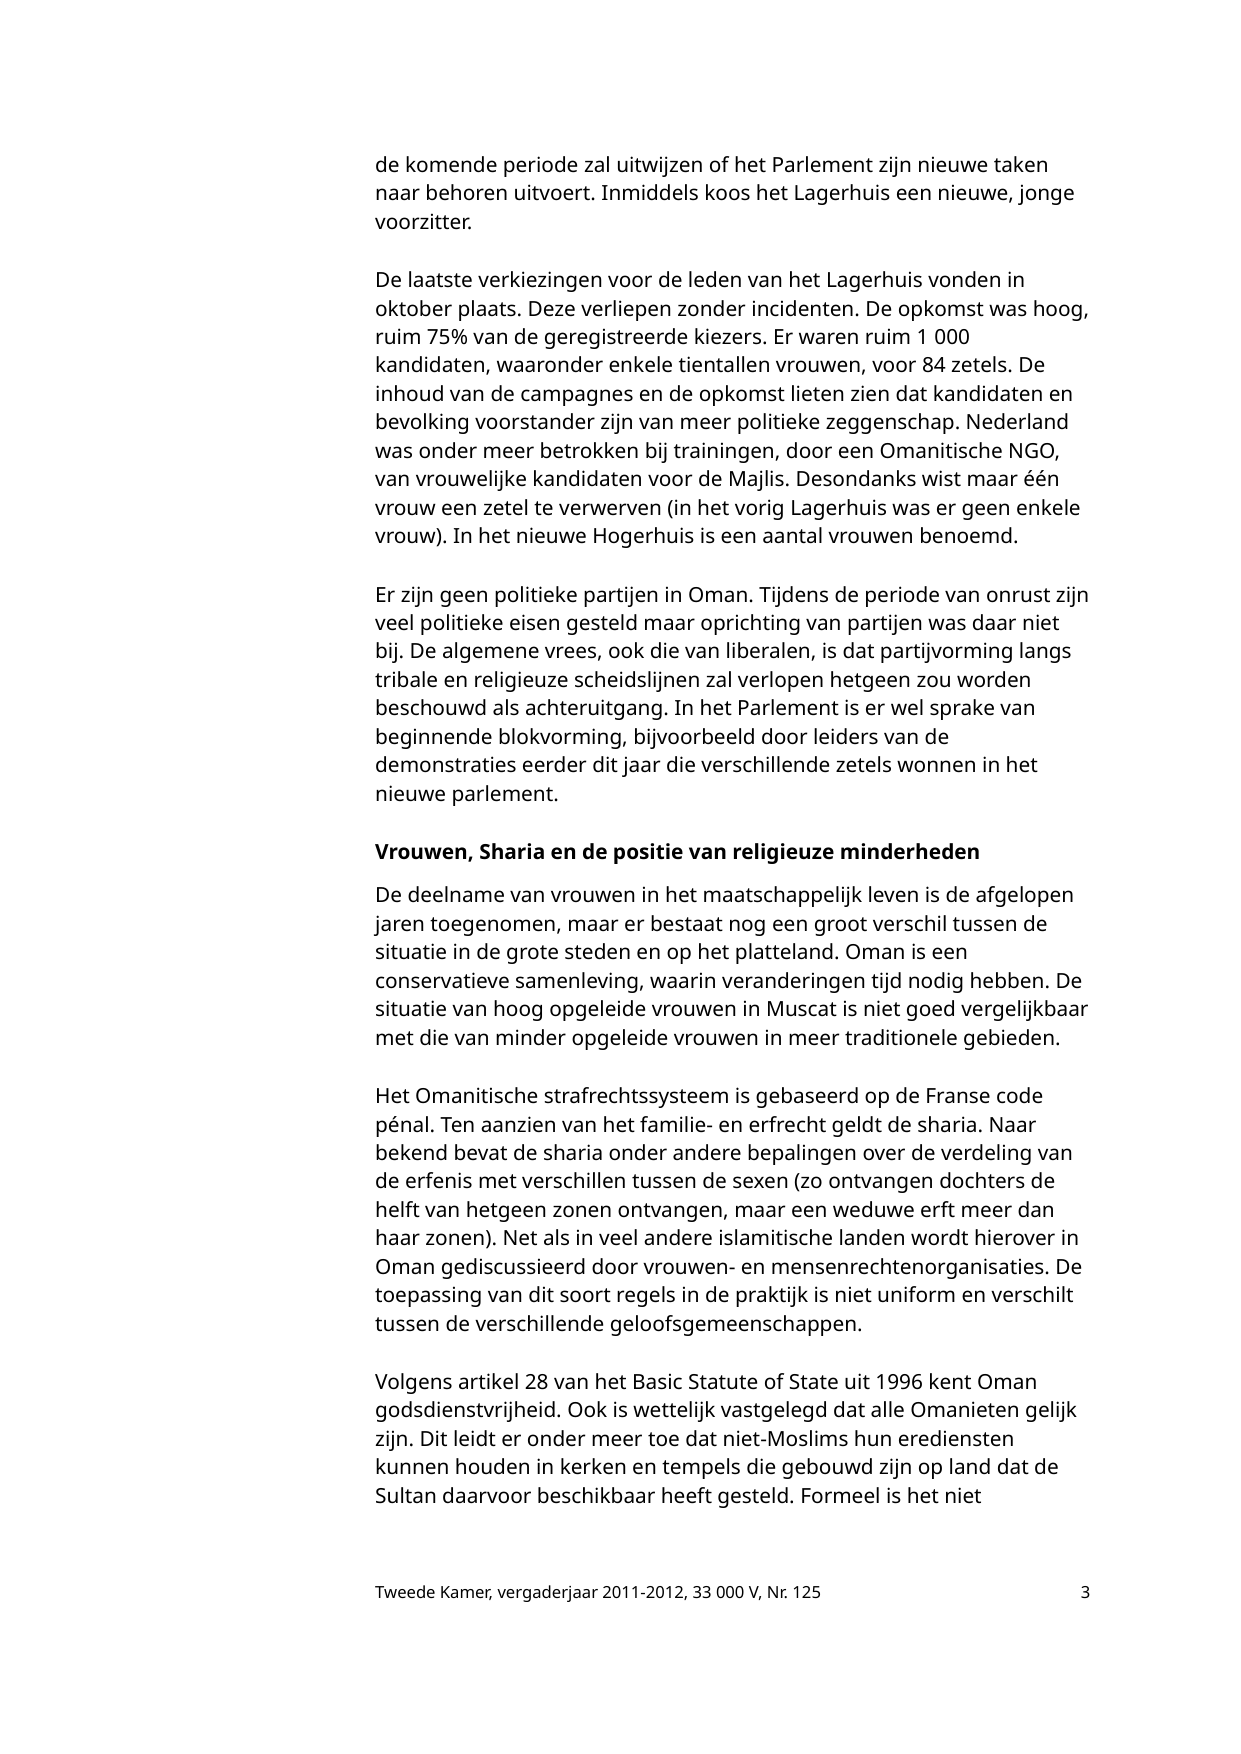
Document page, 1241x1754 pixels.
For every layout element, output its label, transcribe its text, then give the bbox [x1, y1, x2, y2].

text de komende periode zal uitwijzen of het Parlement zijn nieuwe taken naar behoren uitvoert. Inmiddels koos het Lagerhuis een nieuwe, jonge voorzitter. [375, 150, 1090, 235]
text De deelname van vrouwen in het maatschappelijk leven is de afgelopen jaren toegenomen, maar er bestaat nog een groot verschil tussen de situatie in de grote steden en op het platteland. Oman is een conservatieve samenleving, waarin veranderingen tijd nodig hebben. De situatie van hoog opgeleide vrouwen in Muscat is niet goed vergelijkbaar met die van minder opgeleide vrouwen in meer traditionele gebieden. [375, 881, 1090, 1051]
text De laatste verkiezingen voor de leden van het Lagerhuis vonden in oktober plaats. Deze verliepen zonder incidenten. De opkomst was hoog, ruim 75% van de geregistreerde kiezers. Er waren ruim 1 000 kandidaten, waaronder enkele tientallen vrouwen, voor 84 zetels. De inhoud van de campagnes en de opkomst lieten zien dat kandidaten en bevolking voorstander zijn van meer politieke zeggenschap. Nederland was onder meer betrokken bij trainingen, door een Omanitische NGO, van vrouwelijke kandidaten voor de Majlis. Desondanks wist maar één vrouw een zetel te verwerven (in het vorig Lagerhuis was er geen enkele vrouw). In het nieuwe Hogerhuis is een aantal vrouwen benoemd. [375, 265, 1090, 550]
text Volgens artikel 28 van het Basic Statute of State uit 1996 kent Oman godsdienstvrijheid. Ook is wettelijk vastgelegd dat alle Omanieten gelijk zijn. Dit leidt er onder meer toe dat niet-Moslims hun erediensten kunnen houden in kerken en tempels die gebouwd zijn op land dat de Sultan daarvoor beschikbaar heeft gesteld. Formeel is het niet [375, 1367, 1090, 1509]
text Er zijn geen politieke partijen in Oman. Tijdens de periode van onrust zijn veel politieke eisen gesteld maar oprichting van partijen was daar niet bij. De algemene vrees, ook die van liberalen, is dat partijvorming langs tribale en religieuze scheidslijnen zal verlopen hetgeen zou worden beschouwd als achteruitgang. In het Parlement is er wel sprake van beginnende blokvorming, bijvoorbeeld door leiders van de demonstraties eerder dit jaar die verschillende zetels wonnen in het nieuwe parlement. [375, 580, 1090, 807]
text Vrouwen, Sharia en de positie van religieuze minderheden [375, 837, 1090, 866]
text Het Omanitische strafrechtssysteem is gebaseerd op de Franse code pénal. Ten aanzien van het familie- en erfrecht geldt de sharia. Naar bekend bevat de sharia onder andere bepalingen over de verdeling van de erfenis met verschillen tussen de sexen (zo ontvangen dochters de helft van hetgeen zonen ontvangen, maar een weduwe erft meer dan haar zonen). Net als in veel andere islamitische landen wordt hierover in Oman gediscussieerd door vrouwen- en mensenrechtenorganisaties. De toepassing van dit soort regels in de praktijk is niet uniform en verschilt tussen de verschillende geloofsgemeenschappen. [375, 1081, 1090, 1337]
